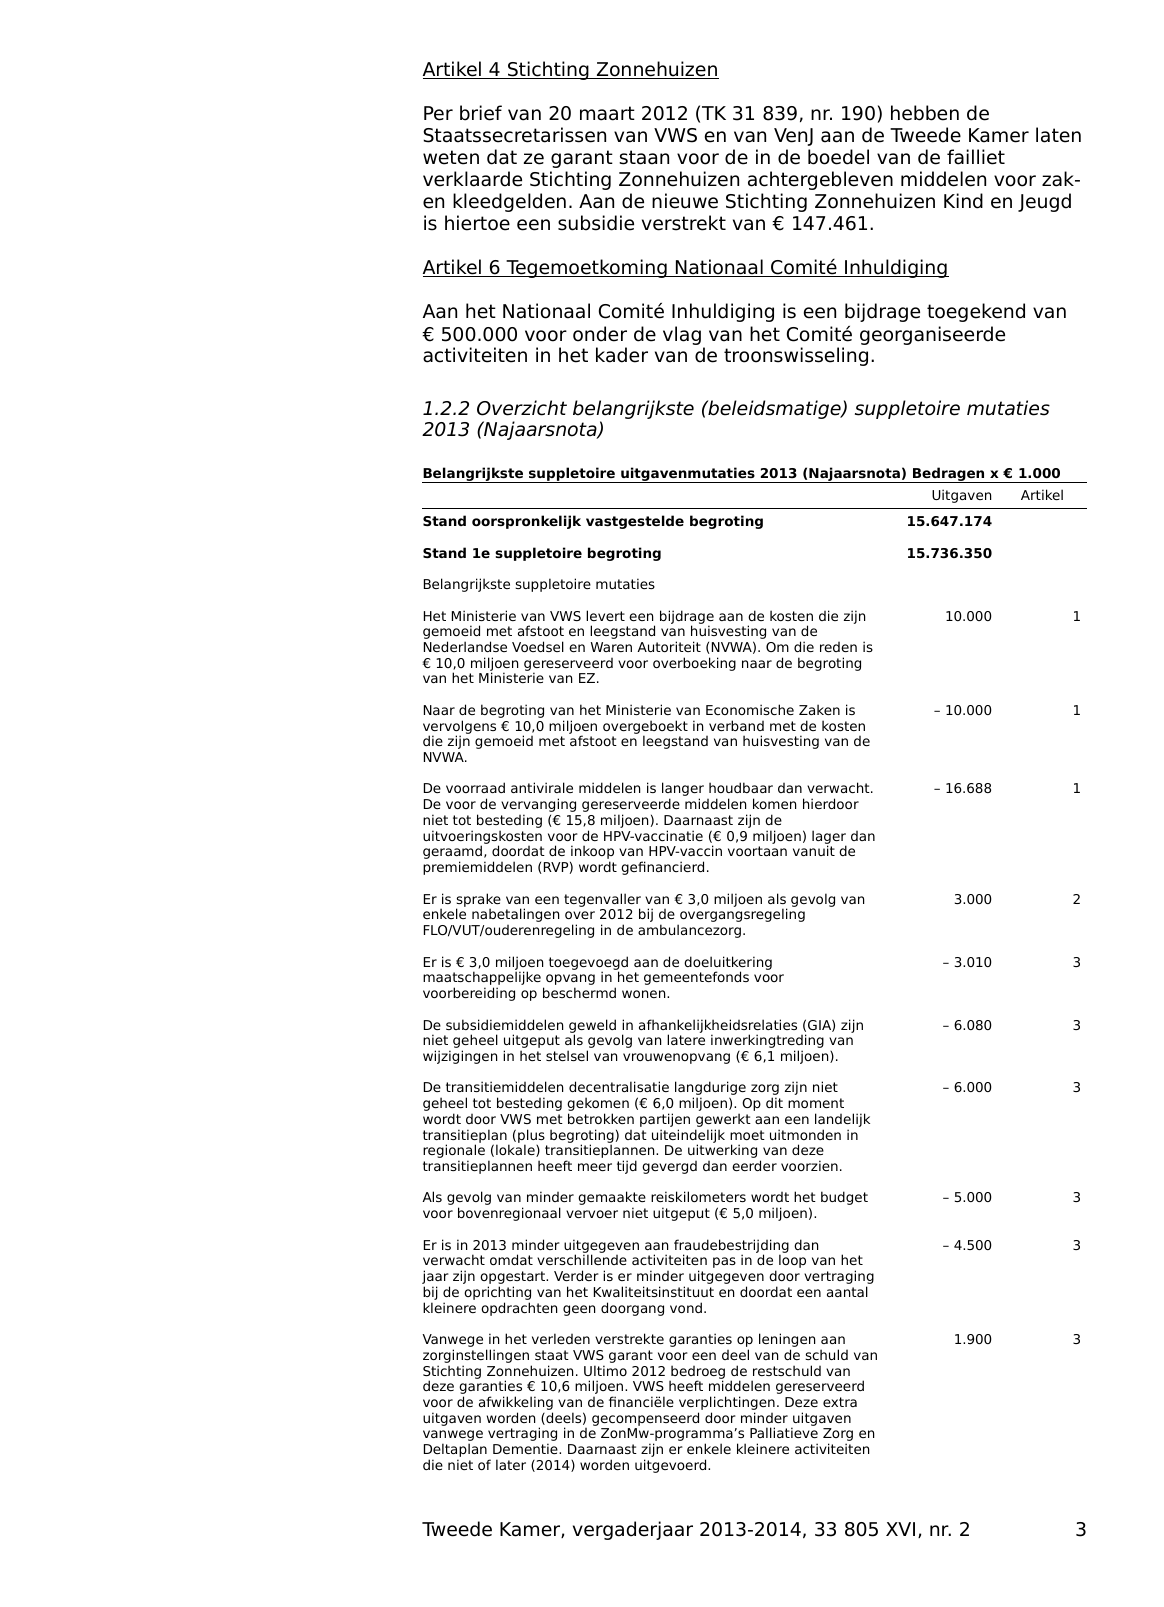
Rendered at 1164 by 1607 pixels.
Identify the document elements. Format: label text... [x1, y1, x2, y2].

table_cell 10.000 [880, 608, 998, 687]
table_cell [880, 1002, 998, 1017]
table_header Belangrijkste suppletoire uitgavenmutaties 2013 (Najaarsnota) Bedragen x € 1.000 [422, 466, 1087, 482]
table_cell 1 [998, 608, 1087, 687]
table_cell De voorraad antivirale middelen is langer houdbaar dan verwacht. De voor de vervanging gereserveerde middelen komen hierdoor niet tot besteding (€ 15,8 miljoen). Daarnaast zijn de uitvoeringskosten voor de HPV-vaccinatie (€ 0,9 miljoen) lager dan geraamd, doordat de inkoop van HPV-vaccin voortaan vanuit de premiemiddelen (RVP) wordt gefinancierd. [422, 781, 880, 876]
table_cell Vanwege in het verleden verstrekte garanties op leningen aan zorginstellingen staat VWS garant voor een deel van de schuld van Stichting Zonnehuizen. Ultimo 2012 bedroeg de restschuld van deze garanties € 10,6 miljoen. VWS heeft middelen gereserveerd voor de afwikkeling van de financiële verplichtingen. Deze extra uitgaven worden (deels) gecompenseerd door minder uitgaven vanwege vertraging in de ZonMw-programma’s Palliatieve Zorg en Deltaplan Dementie. Daarnaast zijn er enkele kleinere activiteiten die niet of later (2014) worden uitgevoerd. [422, 1332, 880, 1473]
table_cell [998, 1222, 1087, 1237]
table_cell Uitgaven [880, 483, 998, 508]
table_cell [422, 1222, 880, 1237]
table_cell [422, 561, 880, 577]
table_cell [998, 1002, 1087, 1017]
table_cell [422, 766, 880, 781]
table_cell [880, 1065, 998, 1080]
table_cell – 5.000 [880, 1190, 998, 1222]
table_cell 3 [998, 1017, 1087, 1064]
table_cell 3 [998, 1332, 1087, 1473]
table_cell Het Ministerie van VWS levert een bijdrage aan de kosten die zijn gemoeid met afstoot en leegstand van huisvesting van de Nederlandse Voedsel en Waren Autoriteit (NVWA). Om die reden is € 10,0 miljoen gereserveerd voor overboeking naar de begroting van het Ministerie van EZ. [422, 608, 880, 687]
table_cell [880, 939, 998, 954]
table_cell – 16.688 [880, 781, 998, 876]
table_cell [998, 876, 1087, 891]
table_cell [998, 530, 1087, 545]
table_cell Er is € 3,0 miljoen toegevoegd aan de doeluitkering maatschappelijke opvang in het gemeentefonds voor voorbereiding op beschermd wonen. [422, 954, 880, 1002]
table_cell [880, 593, 998, 608]
table_cell [880, 876, 998, 891]
table_cell [880, 561, 998, 577]
table_cell [998, 509, 1087, 530]
table_cell [422, 1002, 880, 1017]
table_cell [880, 530, 998, 545]
table_cell [880, 1175, 998, 1190]
table_cell Stand 1e suppletoire begroting [422, 545, 880, 561]
table_cell De transitiemiddelen decentralisatie langdurige zorg zijn niet geheel tot besteding gekomen (€ 6,0 miljoen). Op dit moment wordt door VWS met betrokken partijen gewerkt aan een landelijk transitieplan (plus begroting) dat uiteindelijk moet uitmonden in regionale (lokale) transitieplannen. De uitwerking van deze transitieplannen heeft meer tijd gevergd dan eerder voorzien. [422, 1080, 880, 1174]
table_cell – 3.010 [880, 954, 998, 1002]
text Per brief van 20 maart 2012 (TK 31 839, nr. 190) hebben de Staatssecretarissen van VWS en van VenJ aan de Tweede Kamer laten weten dat ze garant staan voor de in de boedel van de failliet verklaarde Stichting Zonnehuizen achtergebleven middelen voor zak- en kleedgelden. Aan de nieuwe Stichting Zonnehuizen Kind en Jeugd is hiertoe een subsidie verstrekt van € 147.461. [422, 103, 1087, 235]
table_cell Belangrijkste suppletoire mutaties [422, 577, 880, 593]
table_cell 1.900 [880, 1332, 998, 1473]
text Aan het Nationaal Comité Inhuldiging is een bijdrage toegekend van € 500.000 voor onder de vlag van het Comité georganiseerde activiteiten in het kader van de troonswisseling. [422, 301, 1087, 367]
table_cell [998, 1065, 1087, 1080]
table_cell [422, 687, 880, 703]
table_cell – 10.000 [880, 703, 998, 766]
table_cell 1 [998, 703, 1087, 766]
table_cell [422, 1316, 880, 1332]
table_cell [422, 876, 880, 891]
table_cell [422, 593, 880, 608]
table_cell Stand oorspronkelijk vastgestelde begroting [422, 509, 880, 530]
table_cell – 4.500 [880, 1238, 998, 1316]
table_cell [998, 545, 1087, 561]
table_cell [422, 939, 880, 954]
table_cell 15.647.174 [880, 509, 998, 530]
table_cell [422, 1065, 880, 1080]
table_cell [998, 1175, 1087, 1190]
table_cell Artikel [998, 483, 1087, 508]
table_cell 2 [998, 891, 1087, 939]
table_cell Er is in 2013 minder uitgegeven aan fraudebestrijding dan verwacht omdat verschillende activiteiten pas in de loop van het jaar zijn opgestart. Verder is er minder uitgegeven door vertraging bij de oprichting van het Kwaliteitsinstituut en doordat een aantal kleinere opdrachten geen doorgang vond. [422, 1238, 880, 1316]
table_cell [880, 687, 998, 703]
subtitle Artikel 6 Tegemoetkoming Nationaal Comité Inhuldiging [422, 257, 1087, 279]
table_cell [998, 687, 1087, 703]
table_cell De subsidiemiddelen geweld in afhankelijkheidsrelaties (GIA) zijn niet geheel uitgeput als gevolg van latere inwerkingtreding van wijzigingen in het stelsel van vrouwenopvang (€ 6,1 miljoen). [422, 1017, 880, 1064]
table_cell [422, 483, 880, 508]
table_cell [880, 766, 998, 781]
table_cell 3 [998, 1190, 1087, 1222]
subtitle 1.2.2 Overzicht belangrijkste (beleidsmatige) suppletoire mutaties 2013 (Najaarsnota) [422, 397, 1087, 441]
table_cell – 6.080 [880, 1017, 998, 1064]
table_cell 1 [998, 781, 1087, 876]
table_cell [998, 577, 1087, 593]
table_cell [998, 561, 1087, 577]
table_cell [998, 1316, 1087, 1332]
table_cell 15.736.350 [880, 545, 998, 561]
table_cell Naar de begroting van het Ministerie van Economische Zaken is vervolgens € 10,0 miljoen overgeboekt in verband met de kosten die zijn gemoeid met afstoot en leegstand van huisvesting van de NVWA. [422, 703, 880, 766]
table_cell [998, 939, 1087, 954]
subtitle Artikel 4 Stichting Zonnehuizen [422, 59, 1087, 81]
table_cell [880, 1222, 998, 1237]
table_cell 3.000 [880, 891, 998, 939]
table_cell [422, 530, 880, 545]
table_cell [880, 1316, 998, 1332]
table_cell [422, 1175, 880, 1190]
table_cell Er is sprake van een tegenvaller van € 3,0 miljoen als gevolg van enkele nabetalingen over 2012 bij de overgangsregeling FLO/VUT/ouderenregeling in de ambulancezorg. [422, 891, 880, 939]
table_cell Als gevolg van minder gemaakte reiskilometers wordt het budget voor bovenregionaal vervoer niet uitgeput (€ 5,0 miljoen). [422, 1190, 880, 1222]
table_cell [998, 766, 1087, 781]
table_cell [998, 593, 1087, 608]
table_cell – 6.000 [880, 1080, 998, 1174]
table_cell [880, 577, 998, 593]
table_cell 3 [998, 1238, 1087, 1316]
table_cell 3 [998, 1080, 1087, 1174]
table_cell 3 [998, 954, 1087, 1002]
